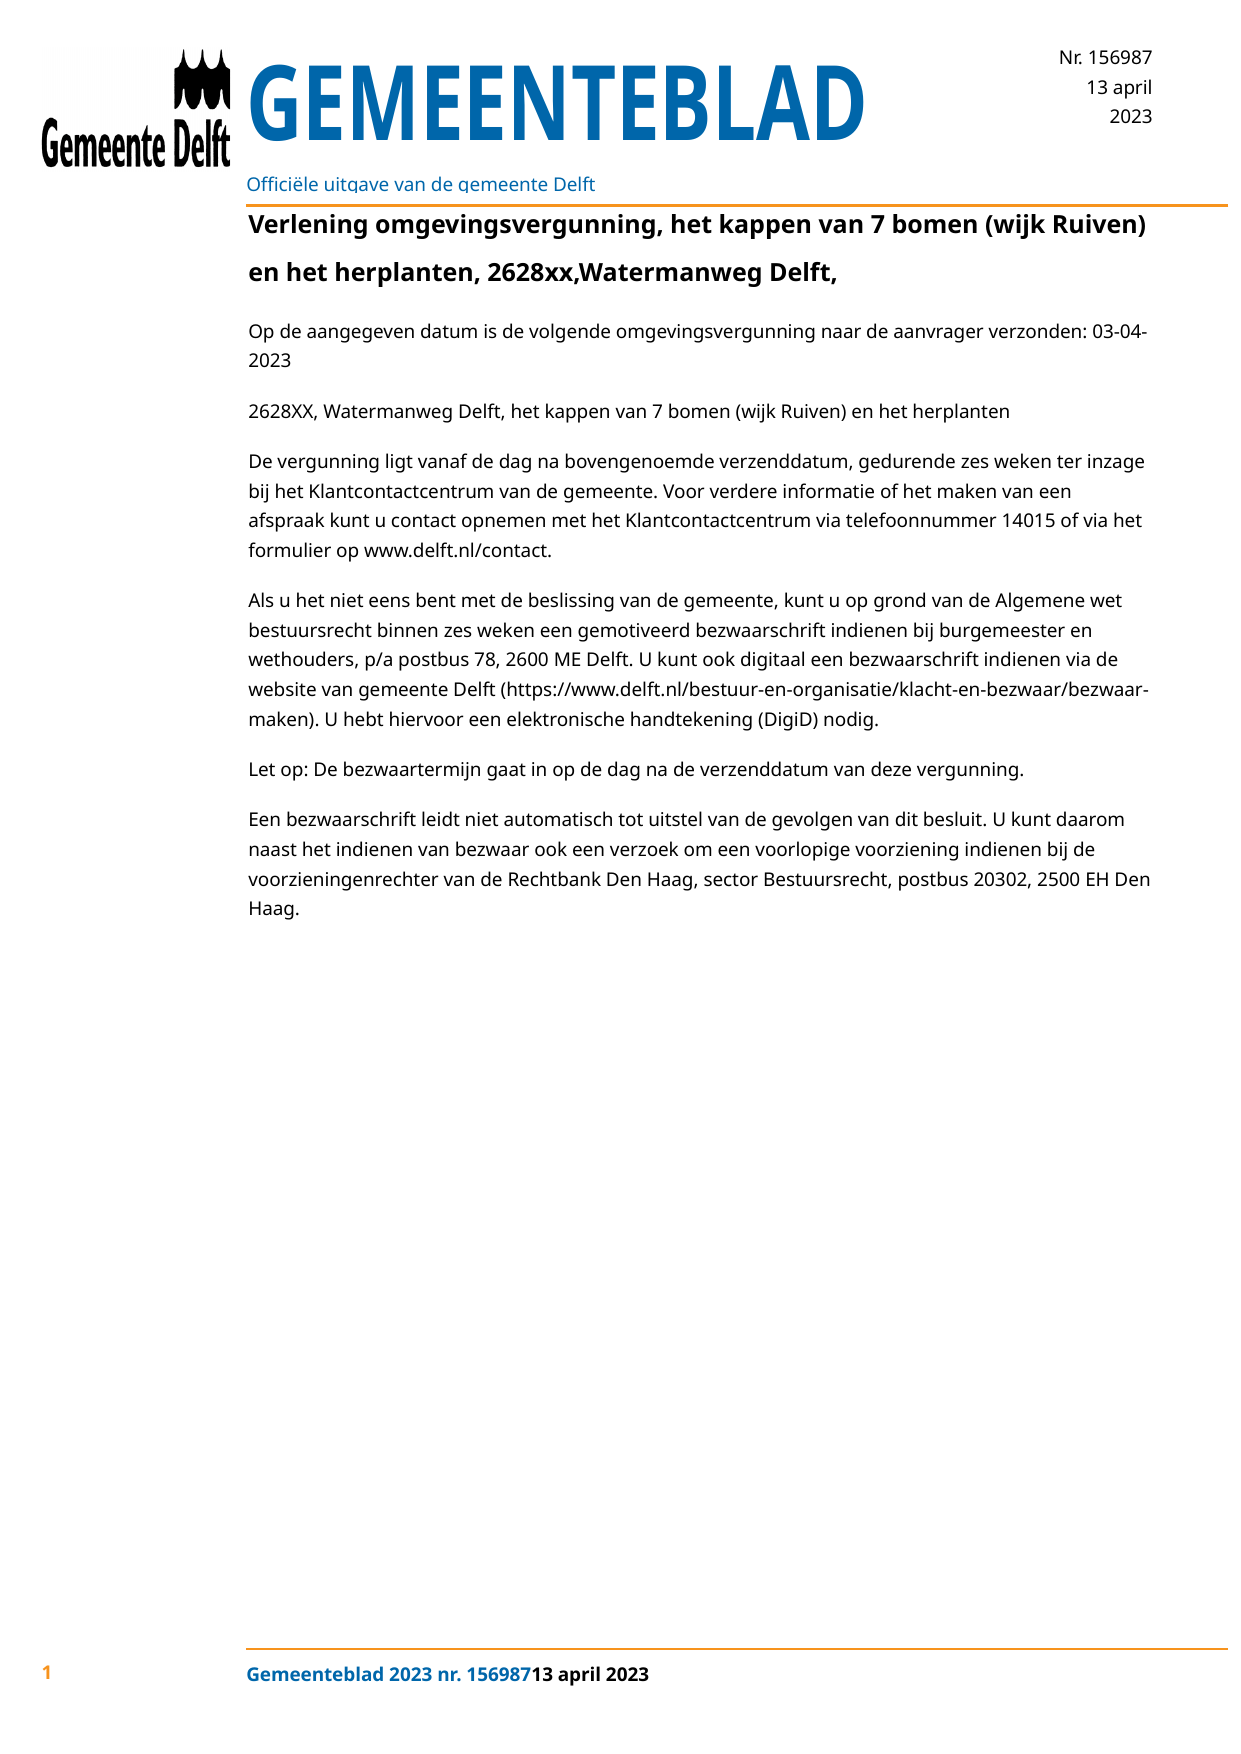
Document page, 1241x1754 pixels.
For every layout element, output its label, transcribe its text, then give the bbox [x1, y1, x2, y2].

text Een bezwaarschrift leidt niet automatisch tot uitstel van de gevolgen van dit besluit. U kunt daarom naast het indienen van bezwaar ook een verzoek om een voorlopige voorziening indienen bij de voorzieningenrechter van de Rechtbank Den Haag, sector Bestuursrecht, postbus 20302, 2500 EH Den Haag. [248, 807, 1152, 921]
text Op de aangegeven datum is de volgende omgevingsvergunning naar de aanvrager verzonden: 03-04-2023 [248, 318, 1152, 373]
text De vergunning ligt vanaf de dag na bovengenoemde verzenddatum, gedurende zes weken ter inzage bij het Klantcontactcentrum van de gemeente. Voor verdere informatie of het maken van een afspraak kunt u contact opnemen met het Klantcontactcentrum via telefoonnummer 14015 of via het formulier op www.delft.nl/contact. [248, 448, 1152, 563]
text Als u het niet eens bent met de beslissing van de gemeente, kunt u op grond van de Algemene wet bestuursrecht binnen zes weken een gemotiveerd bezwaarschrift indienen bij burgemeester en wethouders, p/a postbus 78, 2600 ME Delft. U kunt ook digitaal een bezwaarschrift indienen via de website van gemeente Delft (https://www.delft.nl/bestuur-en-organisatie/klacht-en-bezwaar/bezwaar-maken). U hebt hiervoor een elektronische handtekening (DigiD) nodig. [248, 587, 1152, 732]
picture [41, 47, 231, 172]
text Let op: De bezwaartermijn gaat in op de dag na de verzenddatum van deze vergunning. [248, 756, 1152, 782]
text Verlening omgevingsvergunning, het kappen van 7 bomen (wijk Ruiven) en het herplanten, 2628xx,Watermanweg Delft, [248, 207, 1152, 288]
text 2628XX, Watermanweg Delft, het kappen van 7 bomen (wijk Ruiven) en het herplanten [248, 398, 1152, 424]
